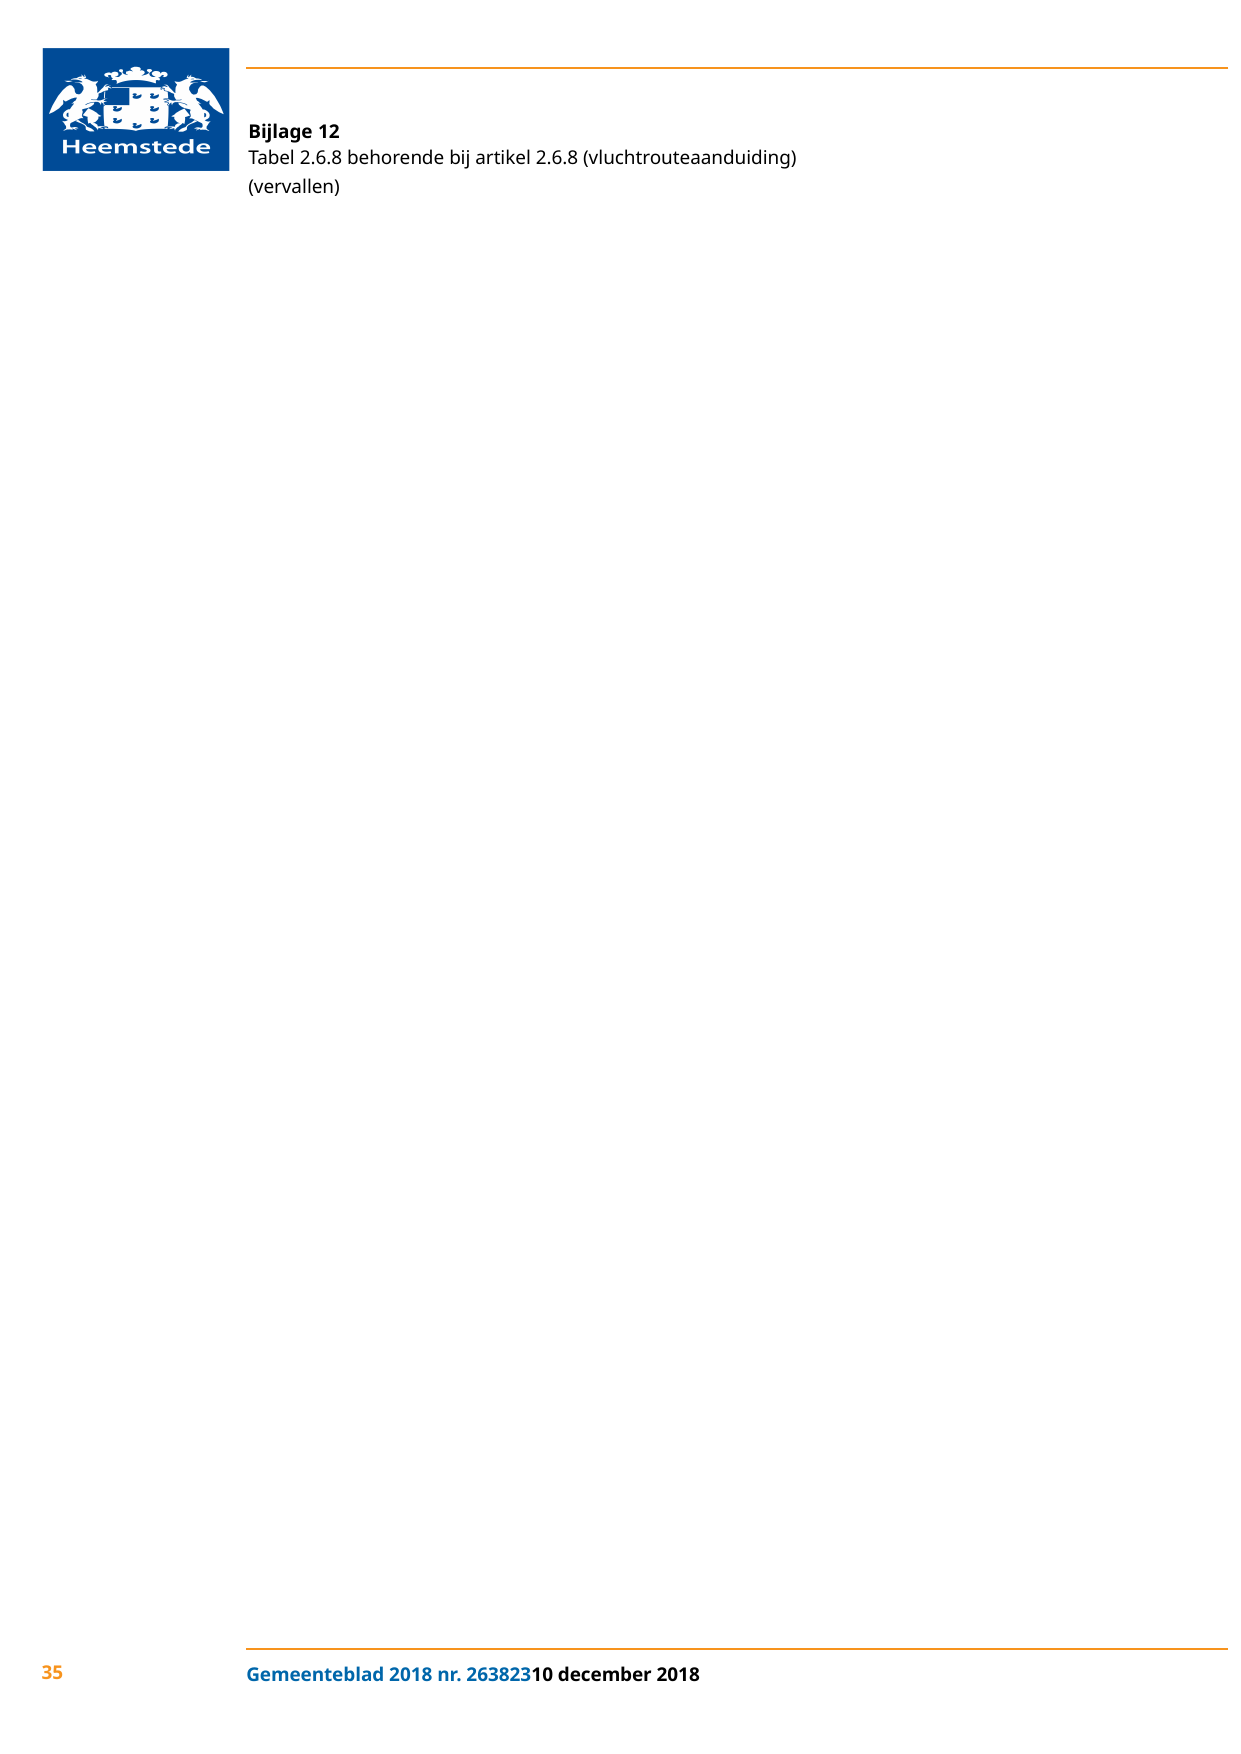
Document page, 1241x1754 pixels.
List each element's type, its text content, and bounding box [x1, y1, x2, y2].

picture [41, 47, 231, 172]
text Bijlage 12 [248, 116, 1152, 144]
text Tabel 2.6.8 behorende bij artikel 2.6.8 (vluchtrouteaanduiding) [248, 144, 1152, 170]
text (vervallen) [248, 174, 1152, 199]
